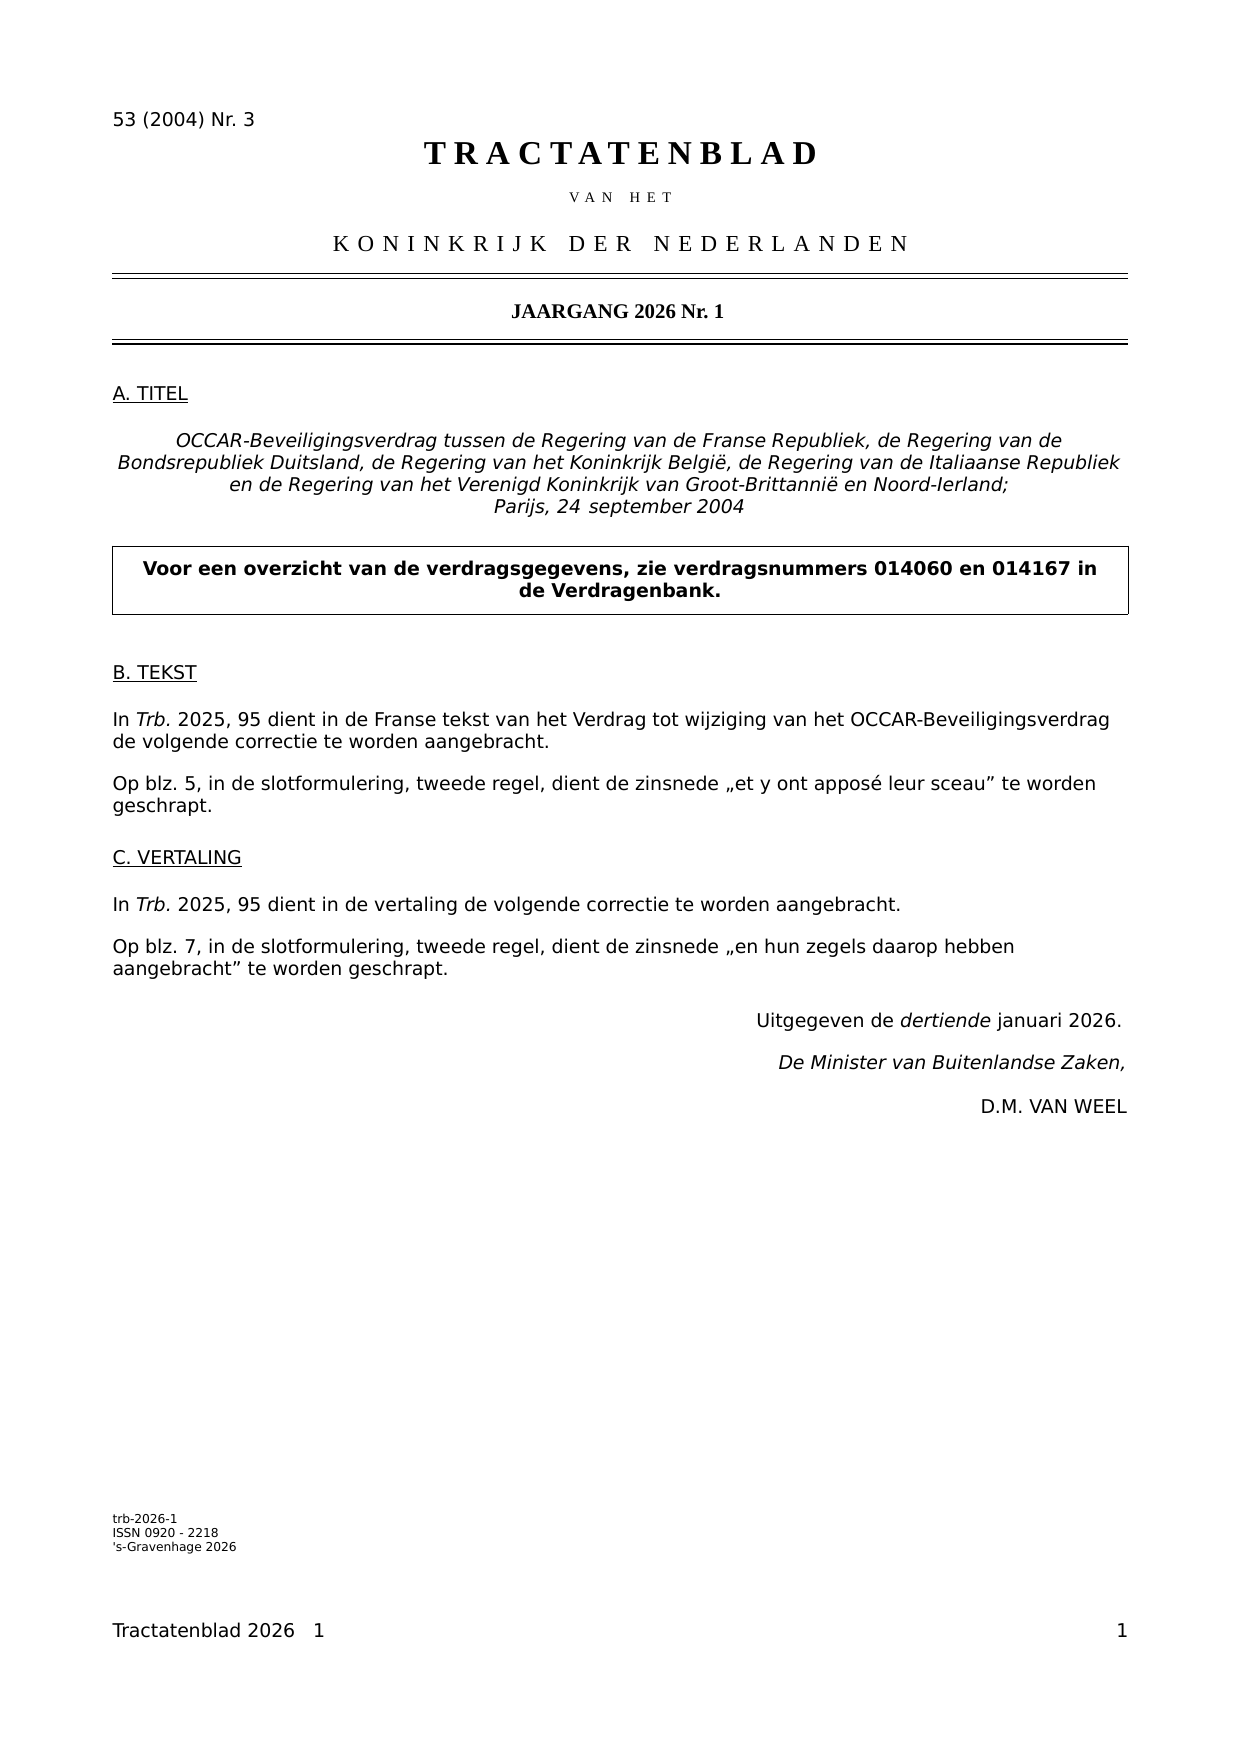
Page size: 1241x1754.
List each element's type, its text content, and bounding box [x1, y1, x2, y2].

text OCCAR-Beveiligingsverdrag tussen de Regering van de Franse Republiek, de Regering van de Bondsrepubliek Duitsland, de Regering van het Koninkrijk België, de Regering van de Italiaanse Republiek en de Regering van het Verenigd Koninkrijk van Groot-Brittannië en Noord-Ierland; [112, 430, 1128, 496]
text VAN HET [112, 189, 1128, 206]
text ISSN 0920 - 2218 [112, 1526, 346, 1540]
text 53 (2004) Nr. 3 [112, 109, 1128, 131]
text In Trb. 2025, 95 dient in de vertaling de volgende correctie te worden aangebracht. [112, 894, 1128, 916]
text Uitgegeven de dertiende januari 2026. [112, 1010, 1128, 1032]
text trb-2026-1 [112, 1512, 346, 1526]
subtitle A. TITEL [112, 383, 1128, 405]
subtitle B. TEKST [112, 662, 1128, 684]
text 's-Gravenhage 2026 [112, 1540, 346, 1554]
text Op blz. 7, in de slotformulering, tweede regel, dient de zinsnede „en hun zegels daarop hebben aangebracht” te worden geschrapt. [112, 936, 1128, 980]
text KONINKRIJK DER NEDERLANDEN [112, 229, 1128, 256]
text Op blz. 5, in de slotformulering, tweede regel, dient de zinsnede „et y ont apposé leur sceau” te worden geschrapt. [112, 773, 1128, 817]
text In Trb. 2025, 95 dient in de Franse tekst van het Verdrag tot wijziging van het OCCAR-Beveiligingsverdrag de volgende correctie te worden aangebracht. [112, 709, 1128, 753]
text Parijs, 24 september 2004 [112, 496, 1128, 518]
text De Minister van Buitenlandse Zaken, D.M. VAN WEEL [112, 1052, 1128, 1118]
text TRACTATENBLAD [112, 133, 1128, 172]
subtitle C. VERTALING [112, 847, 1128, 869]
text JAARGANG 2026 Nr. 1 [112, 299, 1128, 323]
